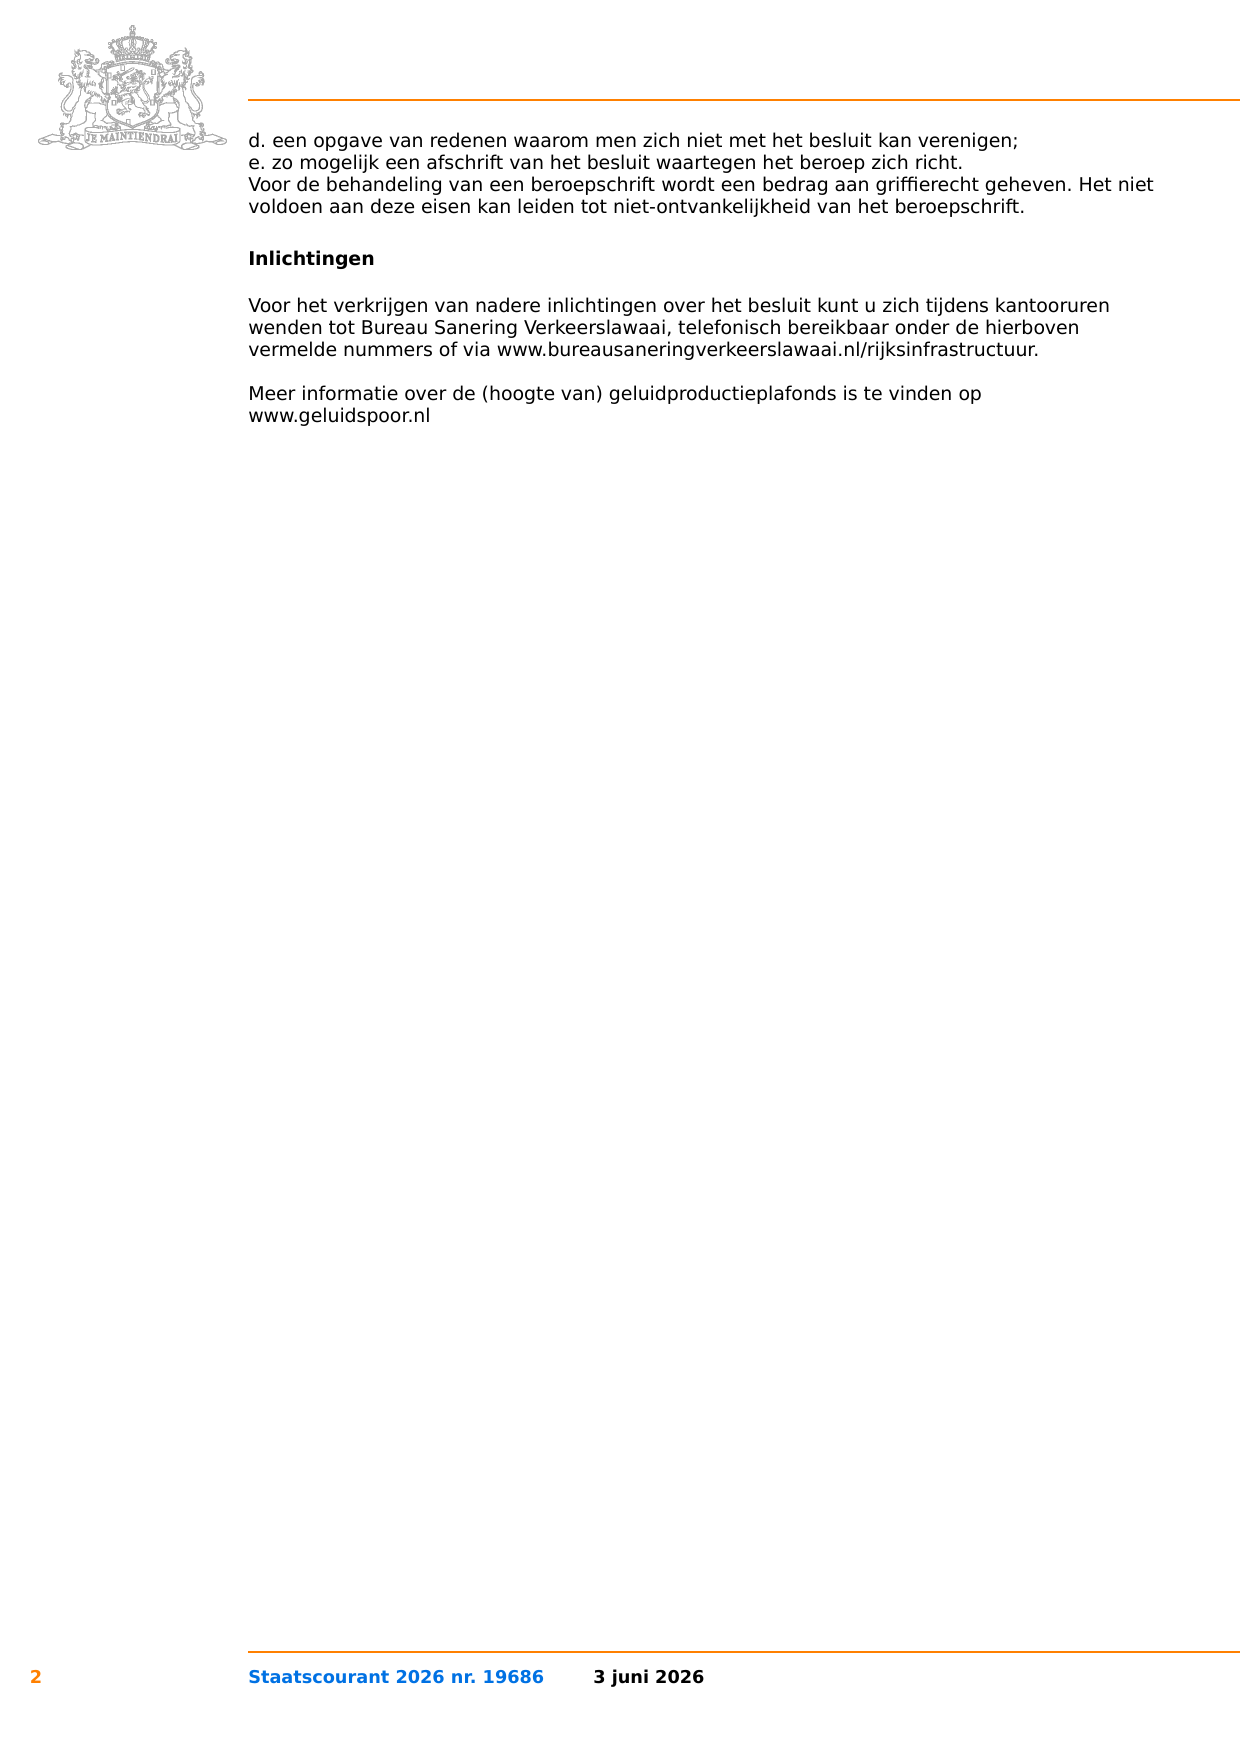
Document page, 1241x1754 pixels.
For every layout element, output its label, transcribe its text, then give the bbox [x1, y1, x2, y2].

text d. een opgave van redenen waarom men zich niet met het besluit kan verenigen; [248, 130, 1163, 152]
text e. zo mogelijk een afschrift van het besluit waartegen het beroep zich richt. [248, 152, 1163, 174]
text Voor de behandeling van een beroepschrift wordt een bedrag aan griffierecht geheven. Het niet voldoen aan deze eisen kan leiden tot niet-ontvankelijkheid van het beroepschrift. [248, 174, 1163, 218]
picture [38, 25, 227, 150]
text Meer informatie over de (hoogte van) geluidproductieplafonds is te vinden op www.geluidspoor.nl [248, 383, 1163, 427]
subtitle Inlichtingen [248, 248, 1163, 270]
text Voor het verkrijgen van nadere inlichtingen over het besluit kunt u zich tijdens kantooruren wenden tot Bureau Sanering Verkeerslawaai, telefonisch bereikbaar onder de hierboven vermelde nummers of via www.bureausaneringverkeerslawaai.nl/rijksinfrastructuur. [248, 295, 1163, 361]
